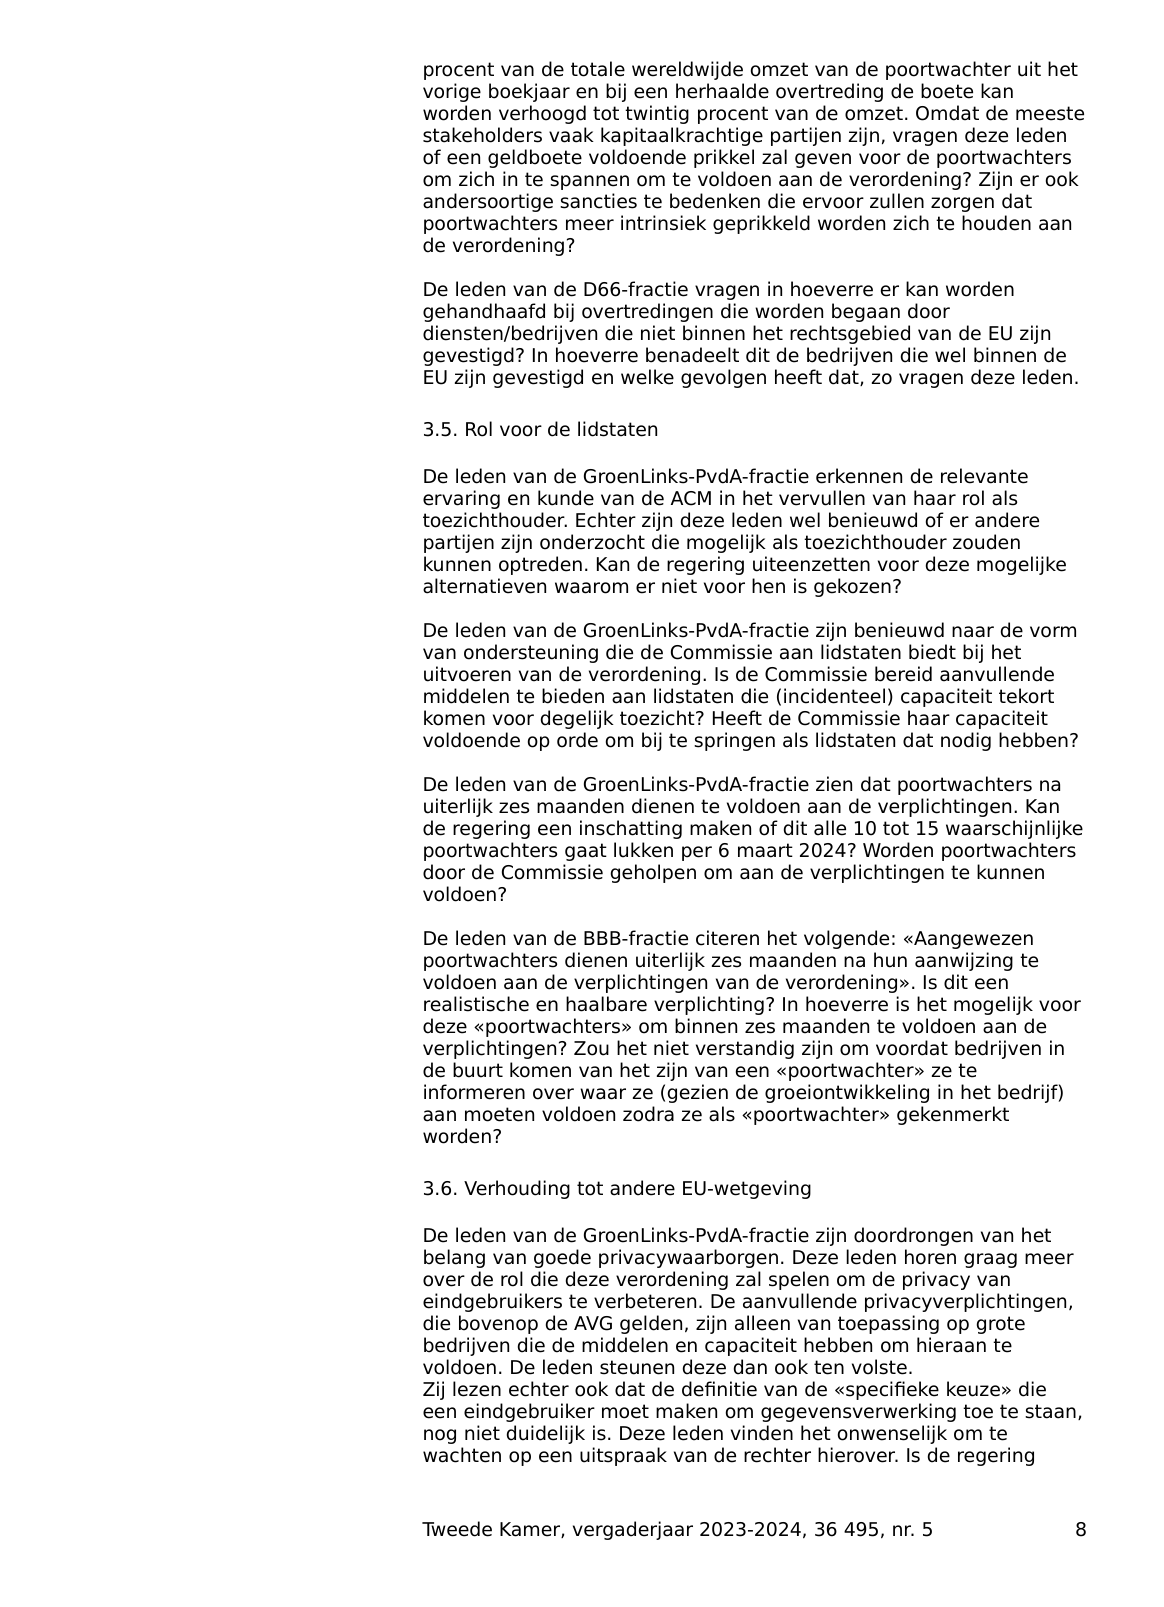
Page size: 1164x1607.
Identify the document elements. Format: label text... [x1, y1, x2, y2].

text De leden van de GroenLinks-PvdA-fractie zien dat poortwachters na uiterlijk zes maanden dienen te voldoen aan de verplichtingen. Kan de regering een inschatting maken of dit alle 10 tot 15 waarschijnlijke poortwachters gaat lukken per 6 maart 2024? Worden poortwachters door de Commissie geholpen om aan de verplichtingen te kunnen voldoen? [422, 774, 1087, 906]
text De leden van de D66-fractie vragen in hoeverre er kan worden gehandhaafd bij overtredingen die worden begaan door diensten/bedrijven die niet binnen het rechtsgebied van de EU zijn gevestigd? In hoeverre benadeelt dit de bedrijven die wel binnen de EU zijn gevestigd en welke gevolgen heeft dat, zo vragen deze leden. [422, 279, 1087, 389]
subtitle 3.6. Verhouding tot andere EU-wetgeving [422, 1178, 1087, 1200]
text Zij lezen echter ook dat de definitie van de «specifieke keuze» die een eindgebruiker moet maken om gegevensverwerking toe te staan, nog niet duidelijk is. Deze leden vinden het onwenselijk om te wachten op een uitspraak van de rechter hierover. Is de regering [422, 1379, 1087, 1467]
subtitle 3.5. Rol voor de lidstaten [422, 419, 1087, 441]
text De leden van de BBB-fractie citeren het volgende: «Aangewezen poortwachters dienen uiterlijk zes maanden na hun aanwijzing te voldoen aan de verplichtingen van de verordening». Is dit een realistische en haalbare verplichting? In hoeverre is het mogelijk voor deze «poortwachters» om binnen zes maanden te voldoen aan de verplichtingen? Zou het niet verstandig zijn om voordat bedrijven in de buurt komen van het zijn van een «poortwachter» ze te informeren over waar ze (gezien de groeiontwikkeling in het bedrijf) aan moeten voldoen zodra ze als «poortwachter» gekenmerkt worden? [422, 928, 1087, 1148]
text De leden van de GroenLinks-PvdA-fractie zijn doordrongen van het belang van goede privacywaarborgen. Deze leden horen graag meer over de rol die deze verordening zal spelen om de privacy van eindgebruikers te verbeteren. De aanvullende privacyverplichtingen, die bovenop de AVG gelden, zijn alleen van toepassing op grote bedrijven die de middelen en capaciteit hebben om hieraan te voldoen. De leden steunen deze dan ook ten volste. [422, 1225, 1087, 1379]
text De leden van de GroenLinks-PvdA-fractie zijn benieuwd naar de vorm van ondersteuning die de Commissie aan lidstaten biedt bij het uitvoeren van de verordening. Is de Commissie bereid aanvullende middelen te bieden aan lidstaten die (incidenteel) capaciteit tekort komen voor degelijk toezicht? Heeft de Commissie haar capaciteit voldoende op orde om bij te springen als lidstaten dat nodig hebben? [422, 620, 1087, 752]
text De leden van de GroenLinks-PvdA-fractie erkennen de relevante ervaring en kunde van de ACM in het vervullen van haar rol als toezichthouder. Echter zijn deze leden wel benieuwd of er andere partijen zijn onderzocht die mogelijk als toezichthouder zouden kunnen optreden. Kan de regering uiteenzetten voor deze mogelijke alternatieven waarom er niet voor hen is gekozen? [422, 466, 1087, 598]
text procent van de totale wereldwijde omzet van de poortwachter uit het vorige boekjaar en bij een herhaalde overtreding de boete kan worden verhoogd tot twintig procent van de omzet. Omdat de meeste stakeholders vaak kapitaalkrachtige partijen zijn, vragen deze leden of een geldboete voldoende prikkel zal geven voor de poortwachters om zich in te spannen om te voldoen aan de verordening? Zijn er ook andersoortige sancties te bedenken die ervoor zullen zorgen dat poortwachters meer intrinsiek geprikkeld worden zich te houden aan de verordening? [422, 59, 1087, 257]
